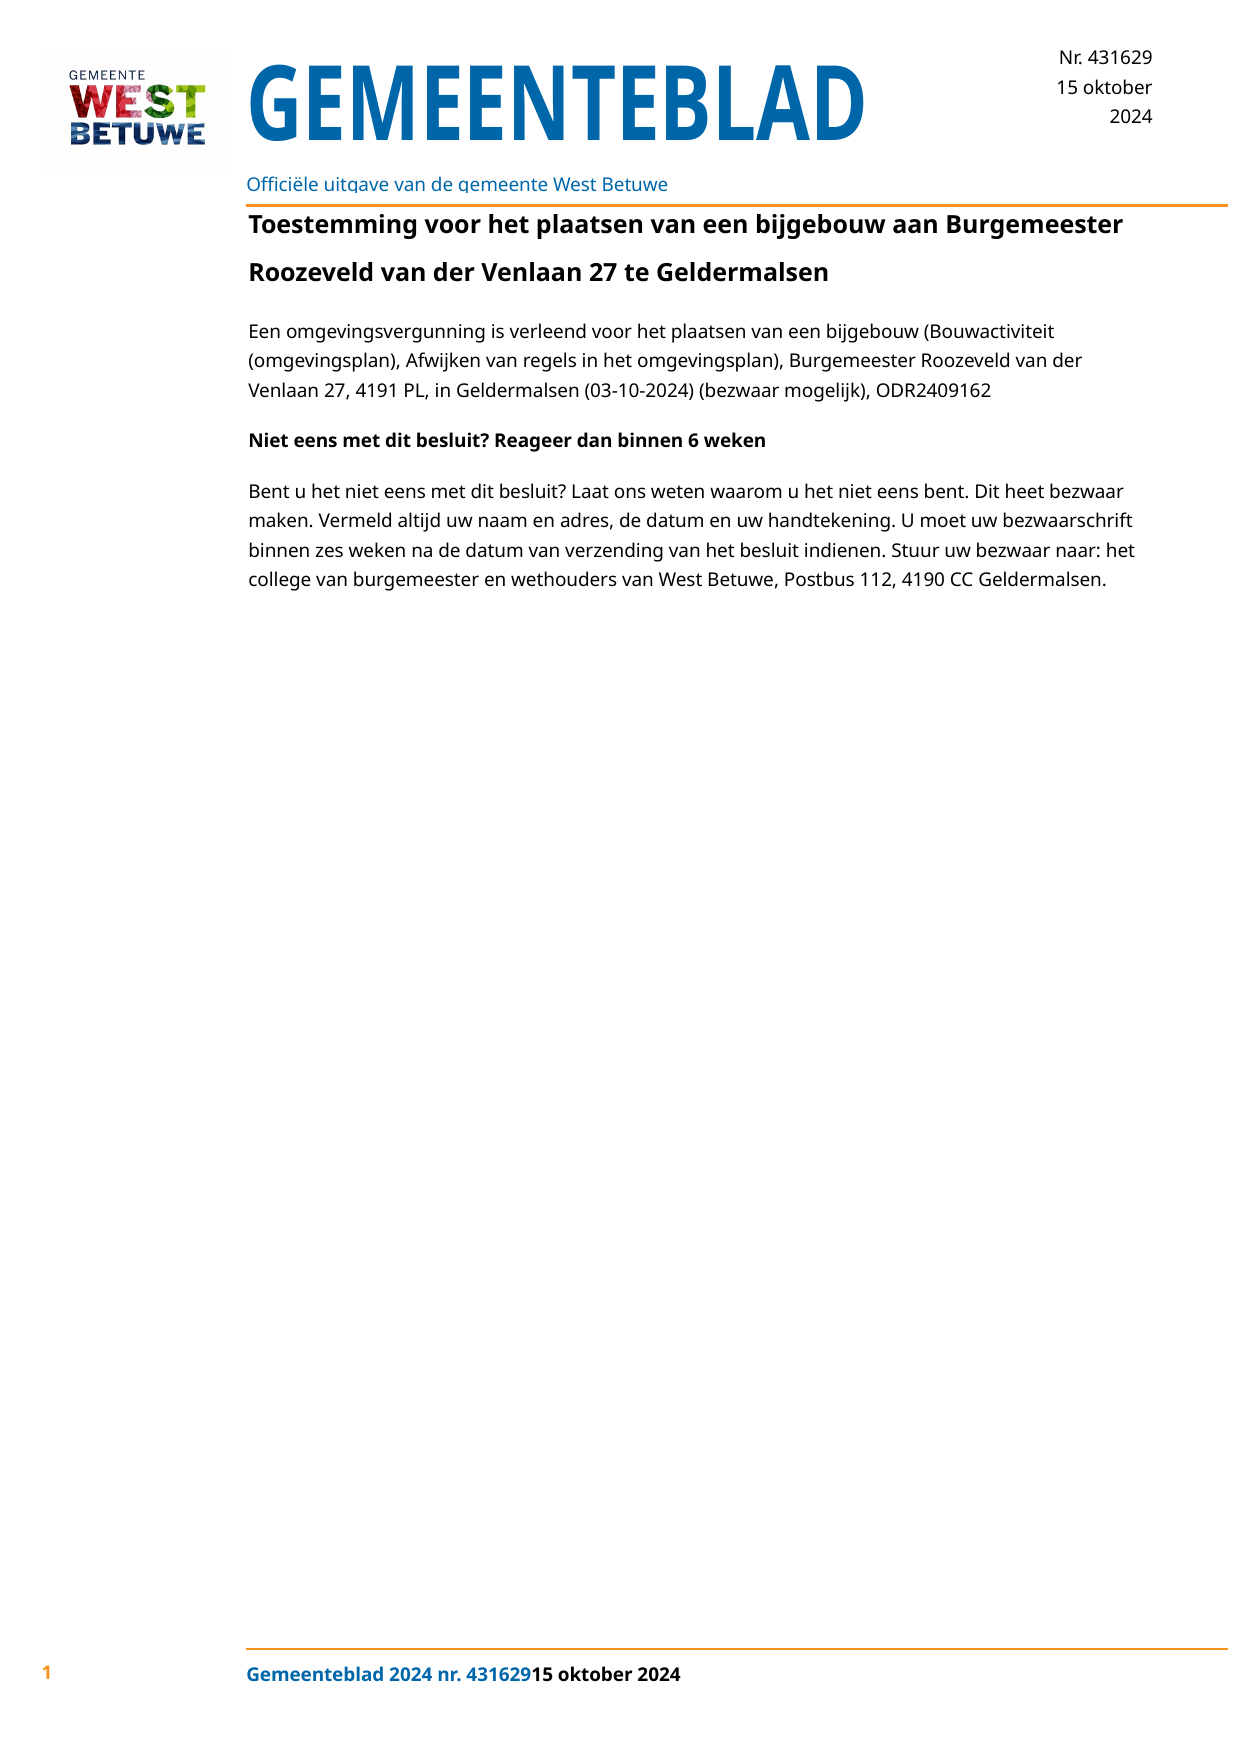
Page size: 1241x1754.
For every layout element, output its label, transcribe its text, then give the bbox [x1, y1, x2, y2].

text Niet eens met dit besluit? Reageer dan binnen 6 weken [248, 427, 1152, 453]
picture [41, 47, 231, 172]
text Bent u het niet eens met dit besluit? Laat ons weten waarom u het niet eens bent. Dit heet bezwaar maken. Vermeld altijd uw naam en adres, de datum en uw handtekening. U moet uw bezwaarschrift binnen zes weken na de datum van verzending van het besluit indienen. Stuur uw bezwaar naar: het college van burgemeester en wethouders van West Betuwe, Postbus 112, 4190 CC Geldermalsen. [248, 478, 1152, 592]
text Een omgevingsvergunning is verleend voor het plaatsen van een bijgebouw (Bouwactiviteit (omgevingsplan), Afwijken van regels in het omgevingsplan), Burgemeester Roozeveld van der Venlaan 27, 4191 PL, in Geldermalsen (03-10-2024) (bezwaar mogelijk), ODR2409162 [248, 318, 1152, 403]
text Toestemming voor het plaatsen van een bijgebouw aan Burgemeester Roozeveld van der Venlaan 27 te Geldermalsen [248, 207, 1152, 288]
